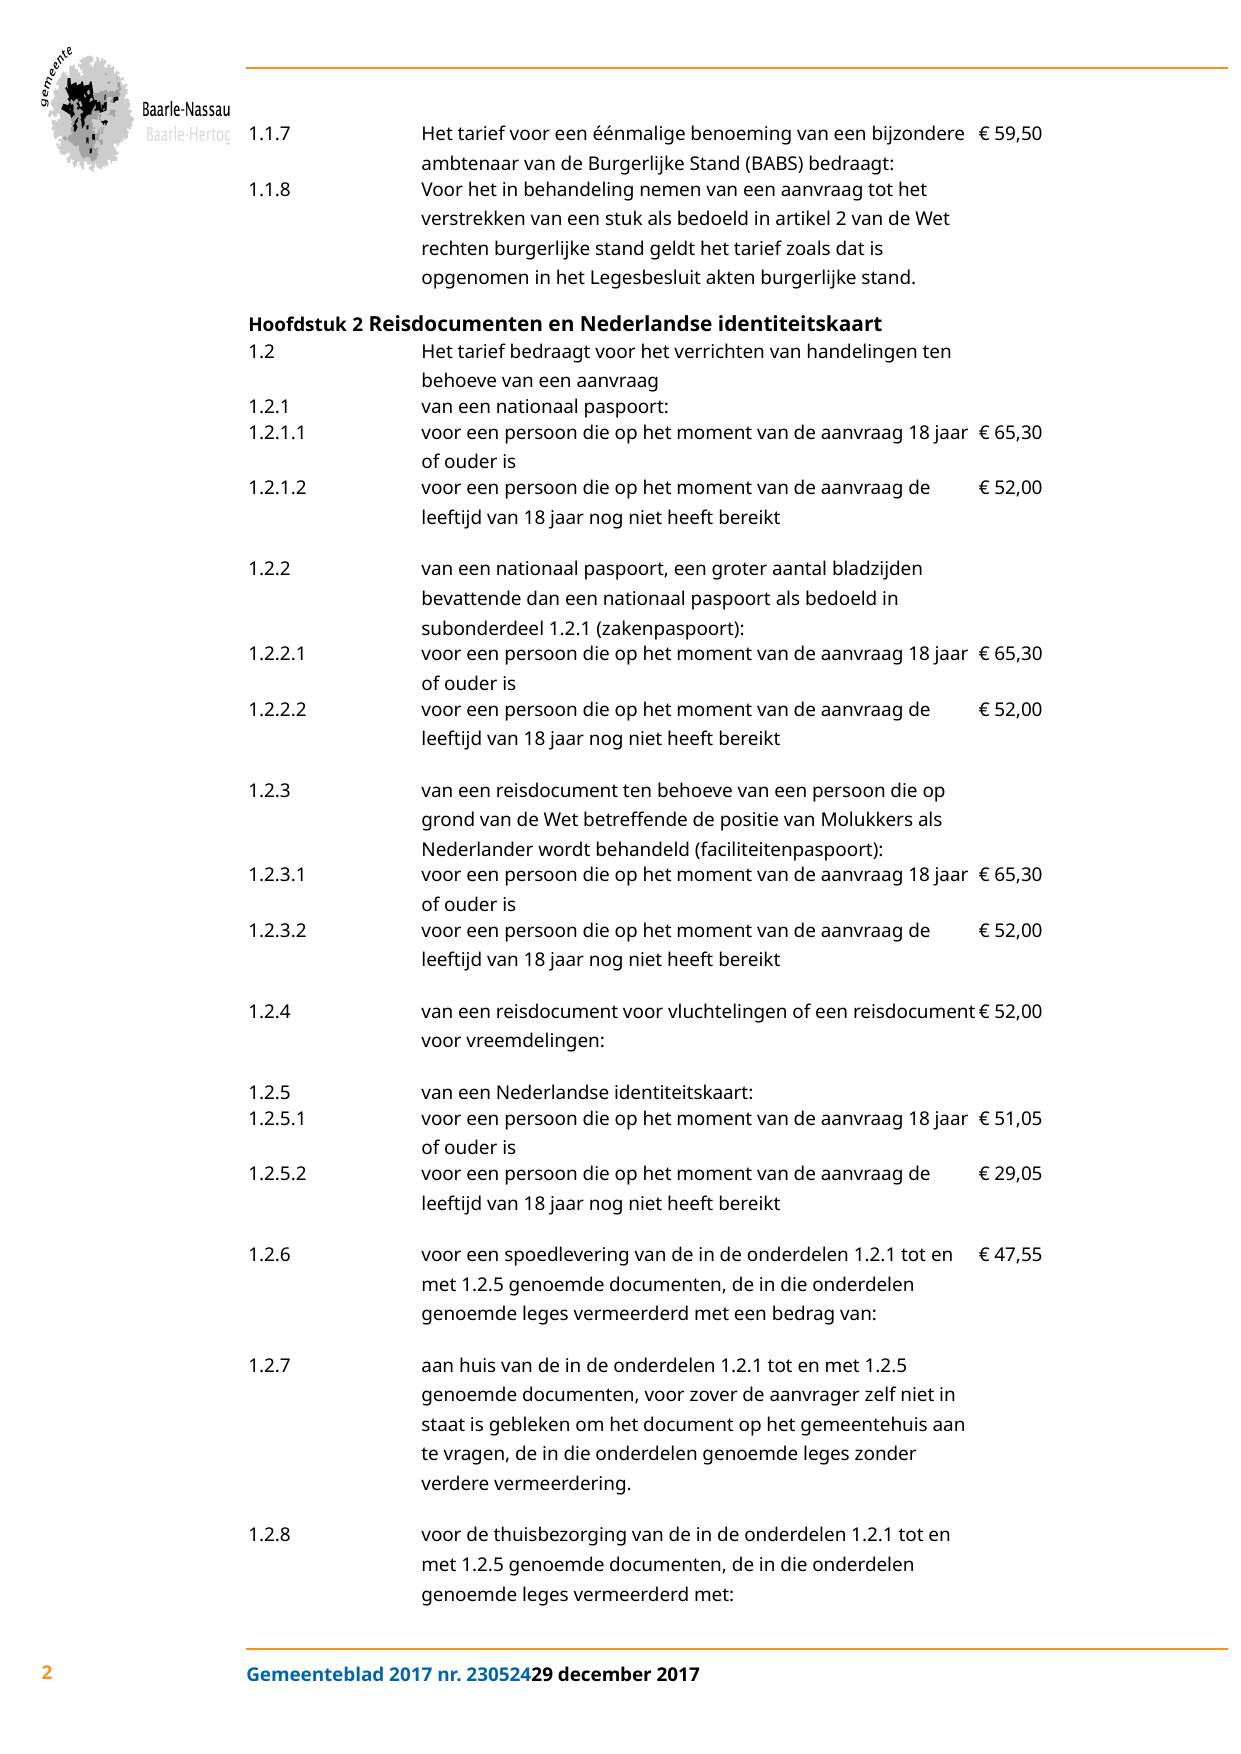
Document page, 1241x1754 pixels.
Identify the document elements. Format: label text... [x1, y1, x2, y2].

table_cell 1.1.8 [248, 176, 421, 290]
table_cell [979, 777, 1152, 862]
table_cell [248, 1496, 421, 1522]
table_cell [979, 530, 1152, 556]
table_header [979, 338, 1152, 393]
table_cell [979, 1079, 1152, 1105]
table_cell [248, 1053, 421, 1079]
table_cell [979, 972, 1152, 998]
table_cell 1.2.2 [248, 556, 421, 640]
table_cell voor een persoon die op het moment van de aanvraag 18 jaar of ouder is [421, 1105, 978, 1160]
table_cell 1.2.6 [248, 1241, 421, 1326]
table_cell [248, 972, 421, 998]
table_cell van een reisdocument voor vluchtelingen of een reisdocument voor vreemdelingen: [421, 998, 978, 1053]
table_cell € 65,30 [979, 419, 1152, 474]
table_cell Voor het in behandeling nemen van een aanvraag tot het verstrekken van een stuk als bedoeld in artikel 2 van de Wet rechten burgerlijke stand geldt het tarief zoals dat is opgenomen in het Legesbesluit akten burgerlijke stand. [421, 176, 978, 290]
table_cell € 47,55 [979, 1241, 1152, 1326]
table_cell voor een persoon die op het moment van de aanvraag 18 jaar of ouder is [421, 640, 978, 696]
table_cell [421, 972, 978, 998]
table_cell 1.2.5 [248, 1079, 421, 1105]
table_cell [979, 1326, 1152, 1352]
table_cell [421, 95, 978, 121]
table_cell [421, 1215, 978, 1241]
table_cell € 65,30 [979, 862, 1152, 917]
table_cell € 51,05 [979, 1105, 1152, 1160]
table_header Het tarief bedraagt voor het verrichten van handelingen ten behoeve van een aanvraag [421, 338, 978, 393]
table_cell [248, 1326, 421, 1352]
table_cell [421, 1496, 978, 1522]
table_cell voor een persoon die op het moment van de aanvraag 18 jaar of ouder is [421, 862, 978, 917]
table_cell [421, 751, 978, 777]
table_cell [979, 95, 1152, 121]
table_cell € 52,00 [979, 696, 1152, 751]
table_cell [979, 556, 1152, 640]
table_cell [421, 530, 978, 556]
table_cell [979, 1352, 1152, 1496]
table_cell [979, 1215, 1152, 1241]
table_cell [248, 530, 421, 556]
table_cell voor een persoon die op het moment van de aanvraag de leeftijd van 18 jaar nog niet heeft bereikt [421, 1160, 978, 1215]
table_cell 1.2.4 [248, 998, 421, 1053]
table_cell Het tarief voor een éénmalige benoeming van een bijzondere ambtenaar van de Burgerlijke Stand (BABS) bedraagt: [421, 121, 978, 176]
table_cell 1.1.7 [248, 121, 421, 176]
table_cell voor de thuisbezorging van de in de onderdelen 1.2.1 tot en met 1.2.5 genoemde documenten, de in die onderdelen genoemde leges vermeerderd met: [421, 1522, 978, 1606]
table_cell van een Nederlandse identiteitskaart: [421, 1079, 978, 1105]
table_cell € 65,30 [979, 640, 1152, 696]
table_cell [248, 95, 421, 121]
picture [41, 47, 231, 172]
table_cell [248, 751, 421, 777]
table_cell [979, 1496, 1152, 1522]
table_cell van een reisdocument ten behoeve van een persoon die op grond van de Wet betreffende de positie van Molukkers als Nederlander wordt behandeld (faciliteitenpaspoort): [421, 777, 978, 862]
table_cell voor een persoon die op het moment van de aanvraag de leeftijd van 18 jaar nog niet heeft bereikt [421, 917, 978, 972]
table_cell € 52,00 [979, 475, 1152, 530]
table_cell 1.2.3 [248, 777, 421, 862]
table_cell voor een persoon die op het moment van de aanvraag de leeftijd van 18 jaar nog niet heeft bereikt [421, 475, 978, 530]
table_cell € 59,50 [979, 121, 1152, 176]
table_cell 1.2.1 [248, 394, 421, 419]
table_cell [421, 1326, 978, 1352]
text Hoofdstuk 2 Reisdocumenten en Nederlandse identiteitskaart [248, 309, 1152, 338]
table_cell 1.2.3.1 [248, 862, 421, 917]
table_cell [248, 1215, 421, 1241]
table_cell van een nationaal paspoort, een groter aantal bladzijden bevattende dan een nationaal paspoort als bedoeld in subonderdeel 1.2.1 (zakenpaspoort): [421, 556, 978, 640]
table_cell 1.2.5.1 [248, 1105, 421, 1160]
table_cell € 52,00 [979, 998, 1152, 1053]
table_cell 1.2.5.2 [248, 1160, 421, 1215]
table_cell aan huis van de in de onderdelen 1.2.1 tot en met 1.2.5 genoemde documenten, voor zover de aanvrager zelf niet in staat is gebleken om het document op het gemeentehuis aan te vragen, de in die onderdelen genoemde leges zonder verdere vermeerdering. [421, 1352, 978, 1496]
table_cell € 29,05 [979, 1160, 1152, 1215]
table_cell € 52,00 [979, 917, 1152, 972]
table_cell 1.2.3.2 [248, 917, 421, 972]
table_cell voor een persoon die op het moment van de aanvraag 18 jaar of ouder is [421, 419, 978, 474]
table_header 1.2 [248, 338, 421, 393]
table_cell van een nationaal paspoort: [421, 394, 978, 419]
table_cell 1.2.8 [248, 1522, 421, 1606]
table_cell 1.2.2.1 [248, 640, 421, 696]
table_cell [979, 176, 1152, 290]
table_cell 1.2.7 [248, 1352, 421, 1496]
table_cell [979, 1522, 1152, 1606]
table_cell voor een spoedlevering van de in de onderdelen 1.2.1 tot en met 1.2.5 genoemde documenten, de in die onderdelen genoemde leges vermeerderd met een bedrag van: [421, 1241, 978, 1326]
table_cell 1.2.1.2 [248, 475, 421, 530]
table_cell [979, 394, 1152, 419]
table_cell voor een persoon die op het moment van de aanvraag de leeftijd van 18 jaar nog niet heeft bereikt [421, 696, 978, 751]
table_cell 1.2.1.1 [248, 419, 421, 474]
table_cell [979, 1053, 1152, 1079]
table_cell [421, 1053, 978, 1079]
table_cell 1.2.2.2 [248, 696, 421, 751]
table_cell [979, 751, 1152, 777]
